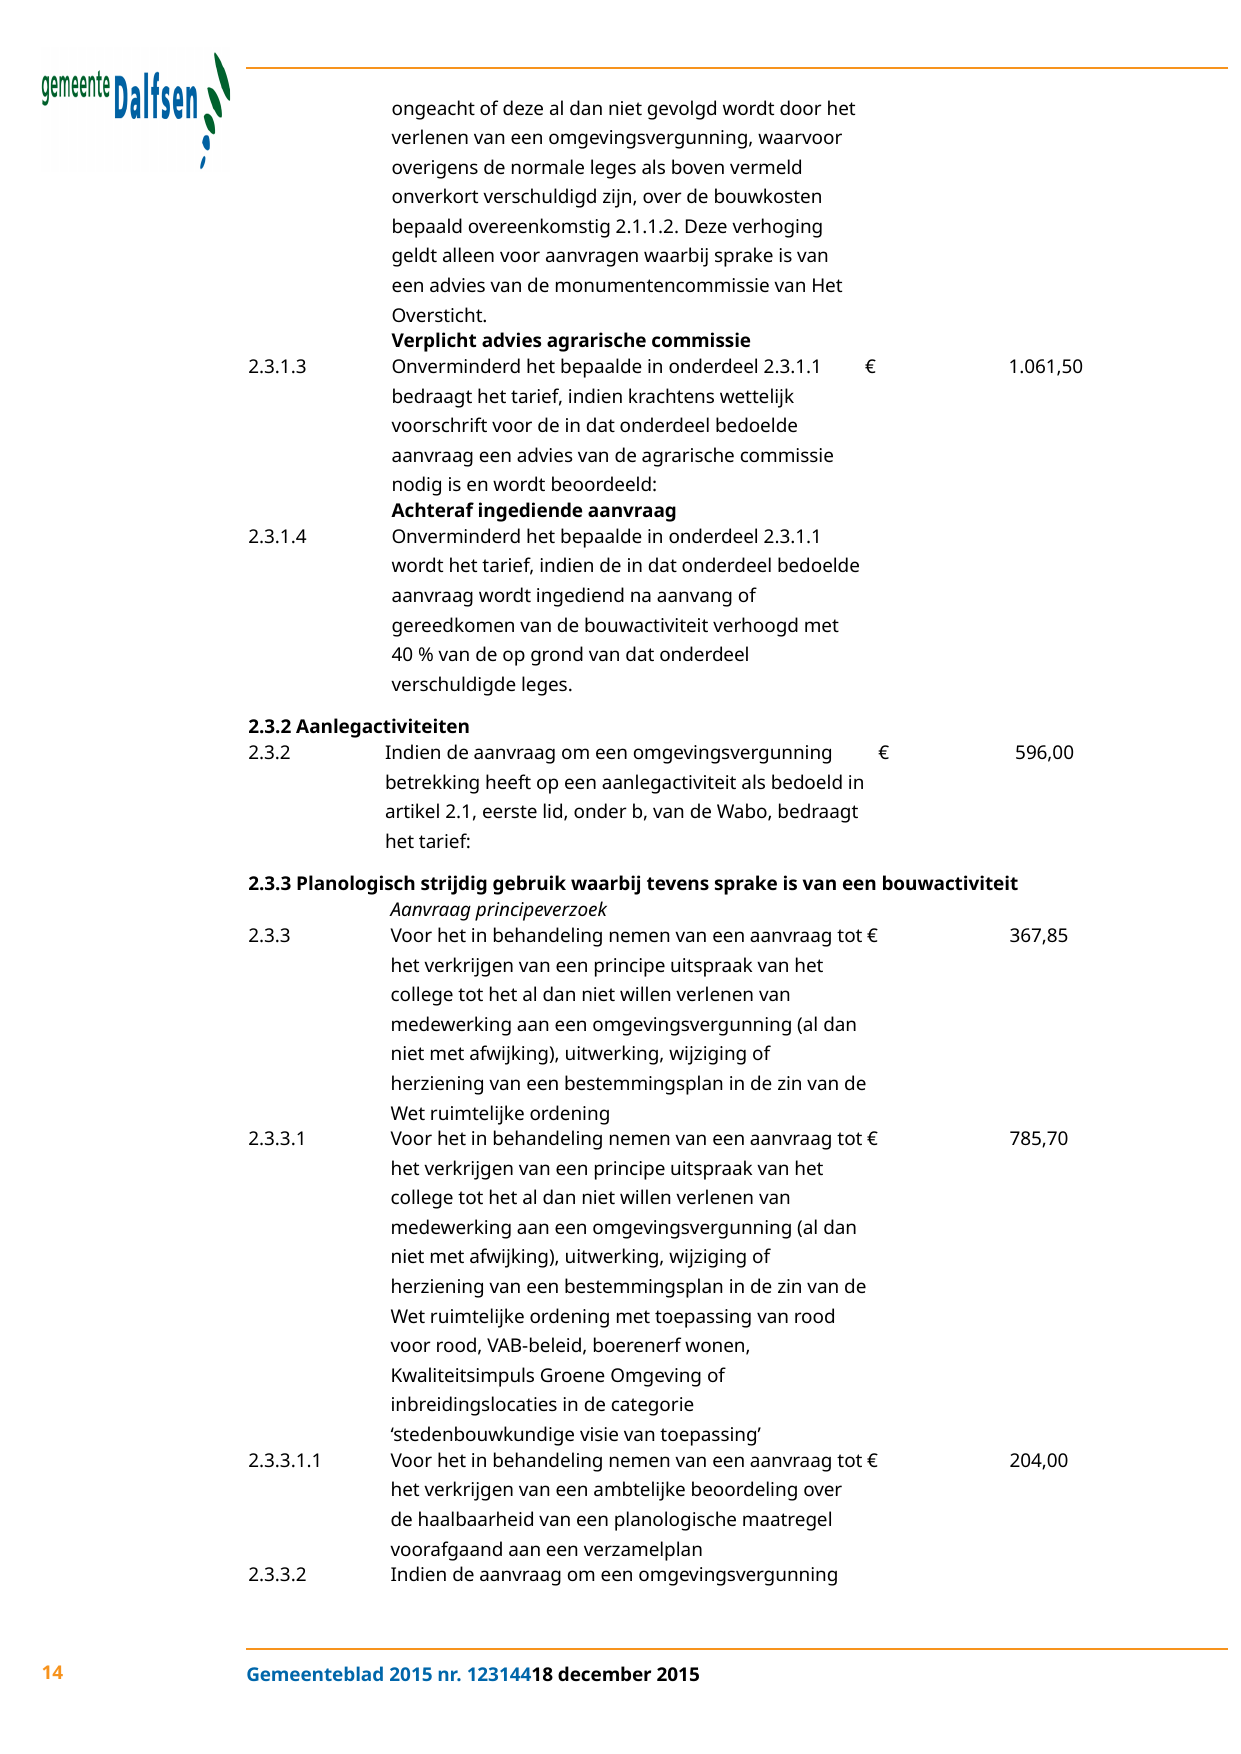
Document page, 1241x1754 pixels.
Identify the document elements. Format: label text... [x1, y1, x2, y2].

table_cell 2.3.3.1.1 [248, 1447, 390, 1561]
table_cell Voor het in behandeling nemen van een aanvraag tot het verkrijgen van een principe uitspraak van het college tot het al dan niet willen verlenen van medewerking aan een omgevingsvergunning (al dan niet met afwijking), uitwerking, wijziging of herziening van een bestemmingsplan in de zin van de Wet ruimtelijke ordening met toepassing van rood voor rood, VAB-beleid, boerenerf wonen, Kwaliteitsimpuls Groene Omgeving of inbreidingslocaties in de categorie ‘stedenbouwkundige visie van toepassing’ [390, 1125, 867, 1447]
picture [41, 47, 231, 172]
table_cell 785,70 [1009, 1125, 1152, 1447]
table_cell 2.3.3 [248, 922, 390, 1125]
table_cell 2.3.1.4 [248, 523, 391, 697]
table_cell [1008, 328, 1152, 353]
table_header Indien de aanvraag om een omgevingsvergunning betrekking heeft op een aanlegactiviteit als bedoeld in artikel 2.1, eerste lid, onder b, van de Wabo, bedraagt het tarief: [385, 739, 878, 854]
table_cell [1008, 523, 1152, 697]
table_cell Voor het in behandeling nemen van een aanvraag tot het verkrijgen van een ambtelijke beoordeling over de haalbaarheid van een planologische maatregel voorafgaand aan een verzamelplan [390, 1447, 867, 1561]
table_cell 2.3.1.3 [248, 353, 391, 497]
table_header 2.3.2 [248, 739, 385, 854]
table_cell € [867, 922, 1009, 1125]
table_cell [1008, 95, 1152, 328]
table_cell Achteraf ingediende aanvraag [391, 498, 865, 523]
table_cell [248, 95, 391, 328]
table_cell 204,00 [1009, 1447, 1152, 1561]
table_cell [865, 328, 1008, 353]
table_cell Indien de aanvraag om een omgevingsvergunning [390, 1561, 867, 1587]
table_cell € [867, 1447, 1009, 1561]
table_cell € [865, 353, 1008, 497]
table_cell Voor het in behandeling nemen van een aanvraag tot het verkrijgen van een principe uitspraak van het college tot het al dan niet willen verlenen van medewerking aan een omgevingsvergunning (al dan niet met afwijking), uitwerking, wijziging of herziening van een bestemmingsplan in de zin van de Wet ruimtelijke ordening [390, 922, 867, 1125]
text 2.3.2 Aanlegactiviteiten [248, 713, 1152, 739]
table_cell Onverminderd het bepaalde in onderdeel 2.3.1.1 wordt het tarief, indien de in dat onderdeel bedoelde aanvraag wordt ingediend na aanvang of gereedkomen van de bouwactiviteit verhoogd met 40 % van de op grond van dat onderdeel verschuldigde leges. [391, 523, 865, 697]
table_cell 2.3.3.2 [248, 1561, 390, 1587]
table_cell [865, 498, 1008, 523]
table_cell [1008, 498, 1152, 523]
table_cell [1009, 1561, 1152, 1587]
table_header 596,00 [1015, 739, 1152, 854]
table_cell 367,85 [1009, 922, 1152, 1125]
table_cell ongeacht of deze al dan niet gevolgd wordt door het verlenen van een omgevingsvergunning, waarvoor overigens de normale leges als boven vermeld onverkort verschuldigd zijn, over de bouwkosten bepaald overeenkomstig 2.1.1.2. Deze verhoging geldt alleen voor aanvragen waarbij sprake is van een advies van de monumentencommissie van Het Oversticht. [391, 95, 865, 328]
table_cell 2.3.3.1 [248, 1125, 390, 1447]
table_cell [248, 328, 391, 353]
table_header Aanvraag principeverzoek [390, 896, 867, 922]
table_cell [865, 523, 1008, 697]
table_header [867, 896, 1009, 922]
text 2.3.3 Planologisch strijdig gebruik waarbij tevens sprake is van een bouwactiviteit [248, 871, 1152, 896]
table_cell [248, 498, 391, 523]
table_cell Onverminderd het bepaalde in onderdeel 2.3.1.1 bedraagt het tarief, indien krachtens wettelijk voorschrift voor de in dat onderdeel bedoelde aanvraag een advies van de agrarische commissie nodig is en wordt beoordeeld: [391, 353, 865, 497]
table_cell [867, 1561, 1009, 1587]
table_cell Verplicht advies agrarische commissie [391, 328, 865, 353]
table_cell [865, 95, 1008, 328]
table_header [1009, 896, 1152, 922]
table_cell 1.061,50 [1008, 353, 1152, 497]
table_header € [878, 739, 1015, 854]
table_cell € [867, 1125, 1009, 1447]
table_header [248, 896, 390, 922]
